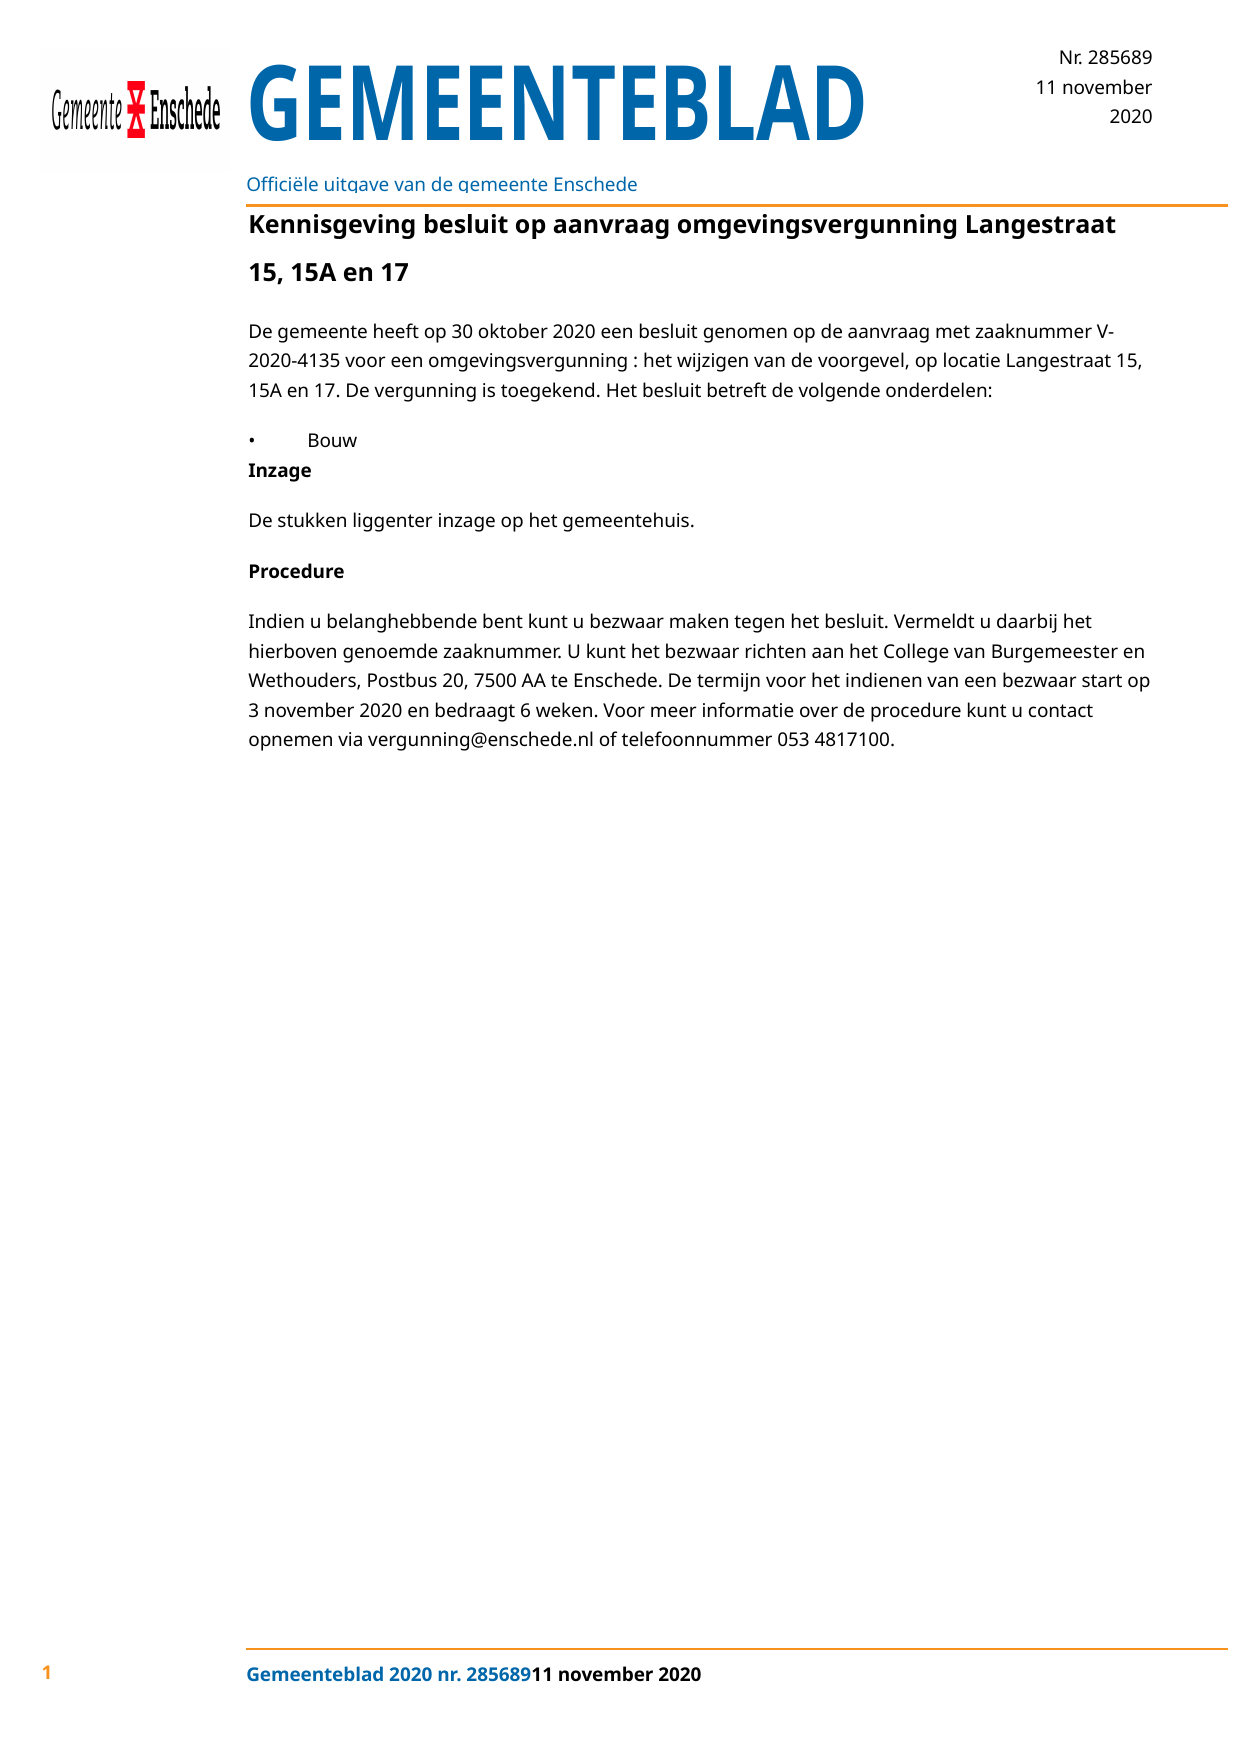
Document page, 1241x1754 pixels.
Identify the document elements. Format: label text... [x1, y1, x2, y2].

text Procedure [248, 558, 1152, 584]
text De gemeente heeft op 30 oktober 2020 een besluit genomen op de aanvraag met zaaknummer V-2020-4135 voor een omgevingsvergunning : het wijzigen van de voorgevel, op locatie Langestraat 15, 15A en 17. De vergunning is toegekend. Het besluit betreft de volgende onderdelen: [248, 318, 1152, 403]
picture [41, 47, 231, 172]
list Bouw [248, 427, 1152, 453]
text Kennisgeving besluit op aanvraag omgevingsvergunning Langestraat 15, 15A en 17 [248, 207, 1152, 288]
text Indien u belanghebbende bent kunt u bezwaar maken tegen het besluit. Vermeldt u daarbij het hierboven genoemde zaaknummer. U kunt het bezwaar richten aan het College van Burgemees­ter en Wethouders, Postbus 20, 7500 AA te Enschede. De termijn voor het indienen van een bezwaar start op 3 november 2020 en bedraagt 6 weken. Voor meer informatie over de procedure kunt u contact opnemen via vergunning@enschede.nl of telefoonnummer 053 4817100. [248, 608, 1152, 752]
text De stukken liggenter inzage op het gemeentehuis. [248, 507, 1152, 533]
text Inzage [248, 457, 1152, 483]
